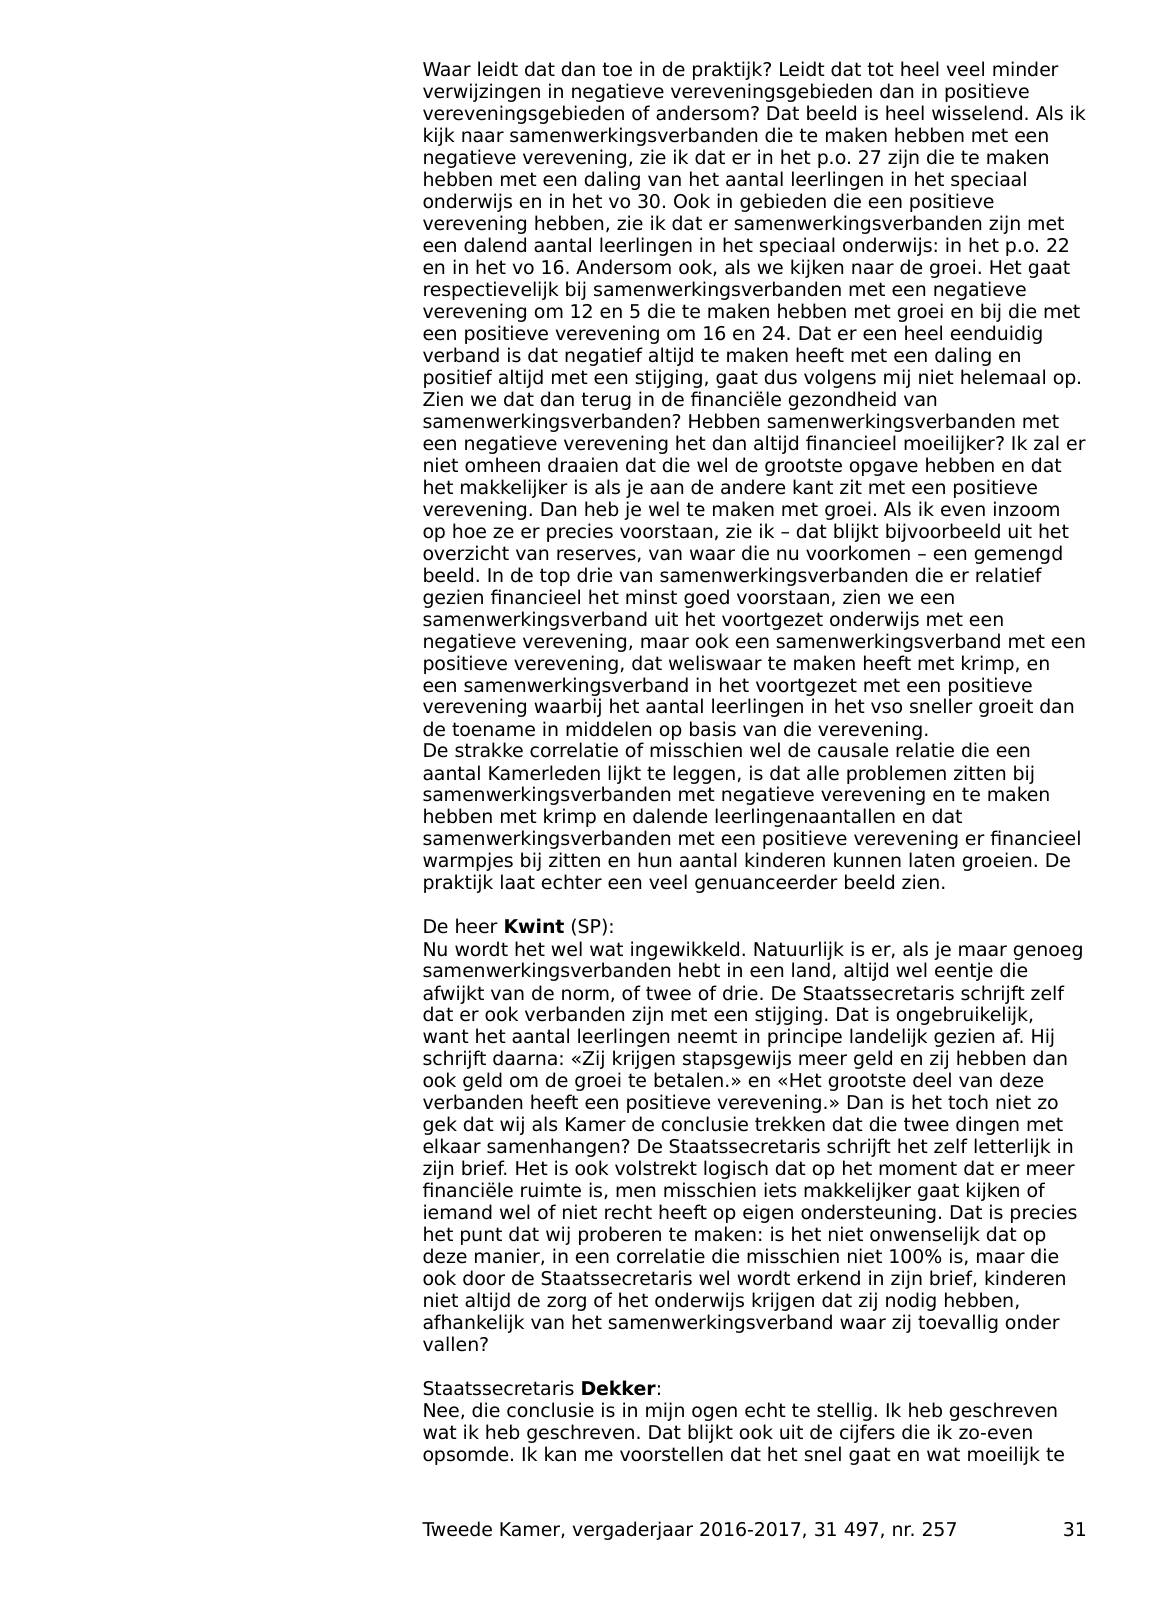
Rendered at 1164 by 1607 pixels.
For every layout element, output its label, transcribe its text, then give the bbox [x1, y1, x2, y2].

text De strakke correlatie of misschien wel de causale relatie die een aantal Kamerleden lijkt te leggen, is dat alle problemen zitten bij samenwerkingsverbanden met negatieve verevening en te maken hebben met krimp en dalende leerlingenaantallen en dat samenwerkingsverbanden met een positieve verevening er financieel warmpjes bij zitten en hun aantal kinderen kunnen laten groeien. De praktijk laat echter een veel genuanceerder beeld zien. [422, 740, 1087, 894]
text Nu wordt het wel wat ingewikkeld. Natuurlijk is er, als je maar genoeg samenwerkingsverbanden hebt in een land, altijd wel eentje die afwijkt van de norm, of twee of drie. De Staatssecretaris schrijft zelf dat er ook verbanden zijn met een stijging. Dat is ongebruikelijk, want het aantal leerlingen neemt in principe landelijk gezien af. Hij schrijft daarna: «Zij krijgen stapsgewijs meer geld en zij hebben dan ook geld om de groei te betalen.» en «Het grootste deel van deze verbanden heeft een positieve verevening.» Dan is het toch niet zo gek dat wij als Kamer de conclusie trekken dat die twee dingen met elkaar samenhangen? De Staatssecretaris schrijft het zelf letterlijk in zijn brief. Het is ook volstrekt logisch dat op het moment dat er meer financiële ruimte is, men misschien iets makkelijker gaat kijken of iemand wel of niet recht heeft op eigen ondersteuning. Dat is precies het punt dat wij proberen te maken: is het niet onwenselijk dat op deze manier, in een correlatie die misschien niet 100% is, maar die ook door de Staatssecretaris wel wordt erkend in zijn brief, kinderen niet altijd de zorg of het onderwijs krijgen dat zij nodig hebben, afhankelijk van het samenwerkingsverband waar zij toevallig onder vallen? [422, 938, 1087, 1356]
text Staatssecretaris Dekker: [422, 1378, 1087, 1400]
text Zien we dat dan terug in de financiële gezondheid van samenwerkingsverbanden? Hebben samenwerkingsverbanden met een negatieve verevening het dan altijd financieel moeilijker? Ik zal er niet omheen draaien dat die wel de grootste opgave hebben en dat het makkelijker is als je aan de andere kant zit met een positieve verevening. Dan heb je wel te maken met groei. Als ik even inzoom op hoe ze er precies voorstaan, zie ik – dat blijkt bijvoorbeeld uit het overzicht van reserves, van waar die nu voorkomen – een gemengd beeld. In de top drie van samenwerkingsverbanden die er relatief gezien financieel het minst goed voorstaan, zien we een samenwerkingsverband uit het voortgezet onderwijs met een negatieve verevening, maar ook een samenwerkingsverband met een positieve verevening, dat weliswaar te maken heeft met krimp, en een samenwerkingsverband in het voortgezet met een positieve verevening waarbij het aantal leerlingen in het vso sneller groeit dan de toename in middelen op basis van die verevening. [422, 389, 1087, 740]
text Waar leidt dat dan toe in de praktijk? Leidt dat tot heel veel minder verwijzingen in negatieve vereveningsgebieden dan in positieve vereveningsgebieden of andersom? Dat beeld is heel wisselend. Als ik kijk naar samenwerkingsverbanden die te maken hebben met een negatieve verevening, zie ik dat er in het p.o. 27 zijn die te maken hebben met een daling van het aantal leerlingen in het speciaal onderwijs en in het vo 30. Ook in gebieden die een positieve verevening hebben, zie ik dat er samenwerkingsverbanden zijn met een dalend aantal leerlingen in het speciaal onderwijs: in het p.o. 22 en in het vo 16. Andersom ook, als we kijken naar de groei. Het gaat respectievelijk bij samenwerkingsverbanden met een negatieve verevening om 12 en 5 die te maken hebben met groei en bij die met een positieve verevening om 16 en 24. Dat er een heel eenduidig verband is dat negatief altijd te maken heeft met een daling en positief altijd met een stijging, gaat dus volgens mij niet helemaal op. [422, 59, 1087, 389]
text Nee, die conclusie is in mijn ogen echt te stellig. Ik heb geschreven wat ik heb geschreven. Dat blijkt ook uit de cijfers die ik zo-even opsomde. Ik kan me voorstellen dat het snel gaat en wat moeilijk te [422, 1400, 1087, 1466]
text De heer Kwint (SP): [422, 916, 1087, 938]
